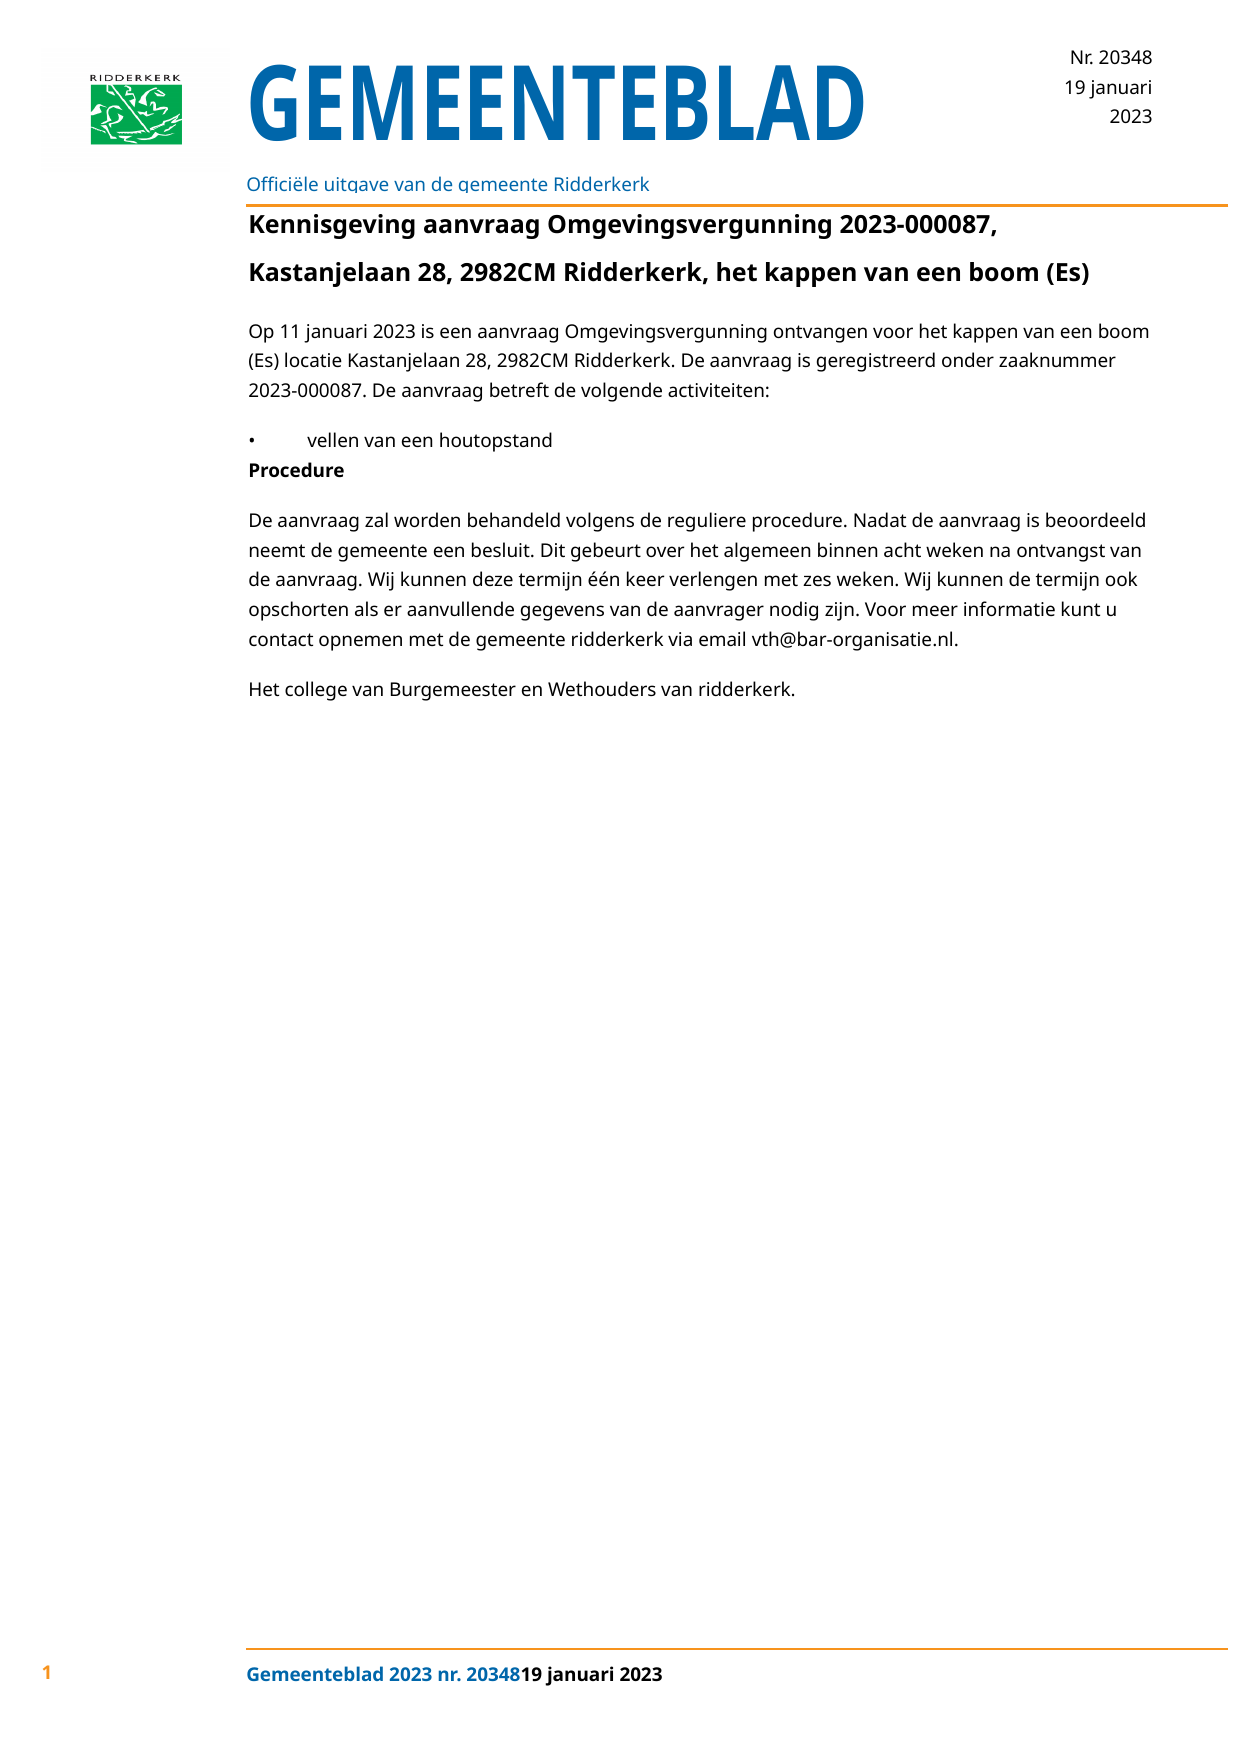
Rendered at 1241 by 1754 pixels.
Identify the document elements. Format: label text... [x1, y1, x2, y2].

picture [41, 47, 231, 172]
text De aanvraag zal worden behandeld volgens de reguliere procedure. Nadat de aanvraag is beoordeeld neemt de gemeente een besluit. Dit gebeurt over het algemeen binnen acht weken na ontvangst van de aanvraag. Wij kunnen deze termijn één keer verlengen met zes weken. Wij kunnen de termijn ook opschorten als er aanvullende gegevens van de aanvrager nodig zijn. Voor meer informatie kunt u contact opnemen met de gemeente ridderkerk via email vth@bar-organisatie.nl. [248, 507, 1152, 652]
text Op 11 januari 2023 is een aanvraag Omgevingsvergunning ontvangen voor het kappen van een boom (Es) locatie Kastanjelaan 28, 2982CM Ridderkerk. De aanvraag is geregistreerd onder zaaknummer 2023-000087. De aanvraag betreft de volgende activiteiten: [248, 318, 1152, 403]
text Kennisgeving aanvraag Omgevingsvergunning 2023-000087, Kastanjelaan 28, 2982CM Ridderkerk, het kappen van een boom (Es) [248, 207, 1152, 288]
text Procedure [248, 457, 1152, 483]
text Het college van Burgemeester en Wethouders van ridderkerk. [248, 676, 1152, 702]
list vellen van een houtopstand [248, 427, 1152, 453]
